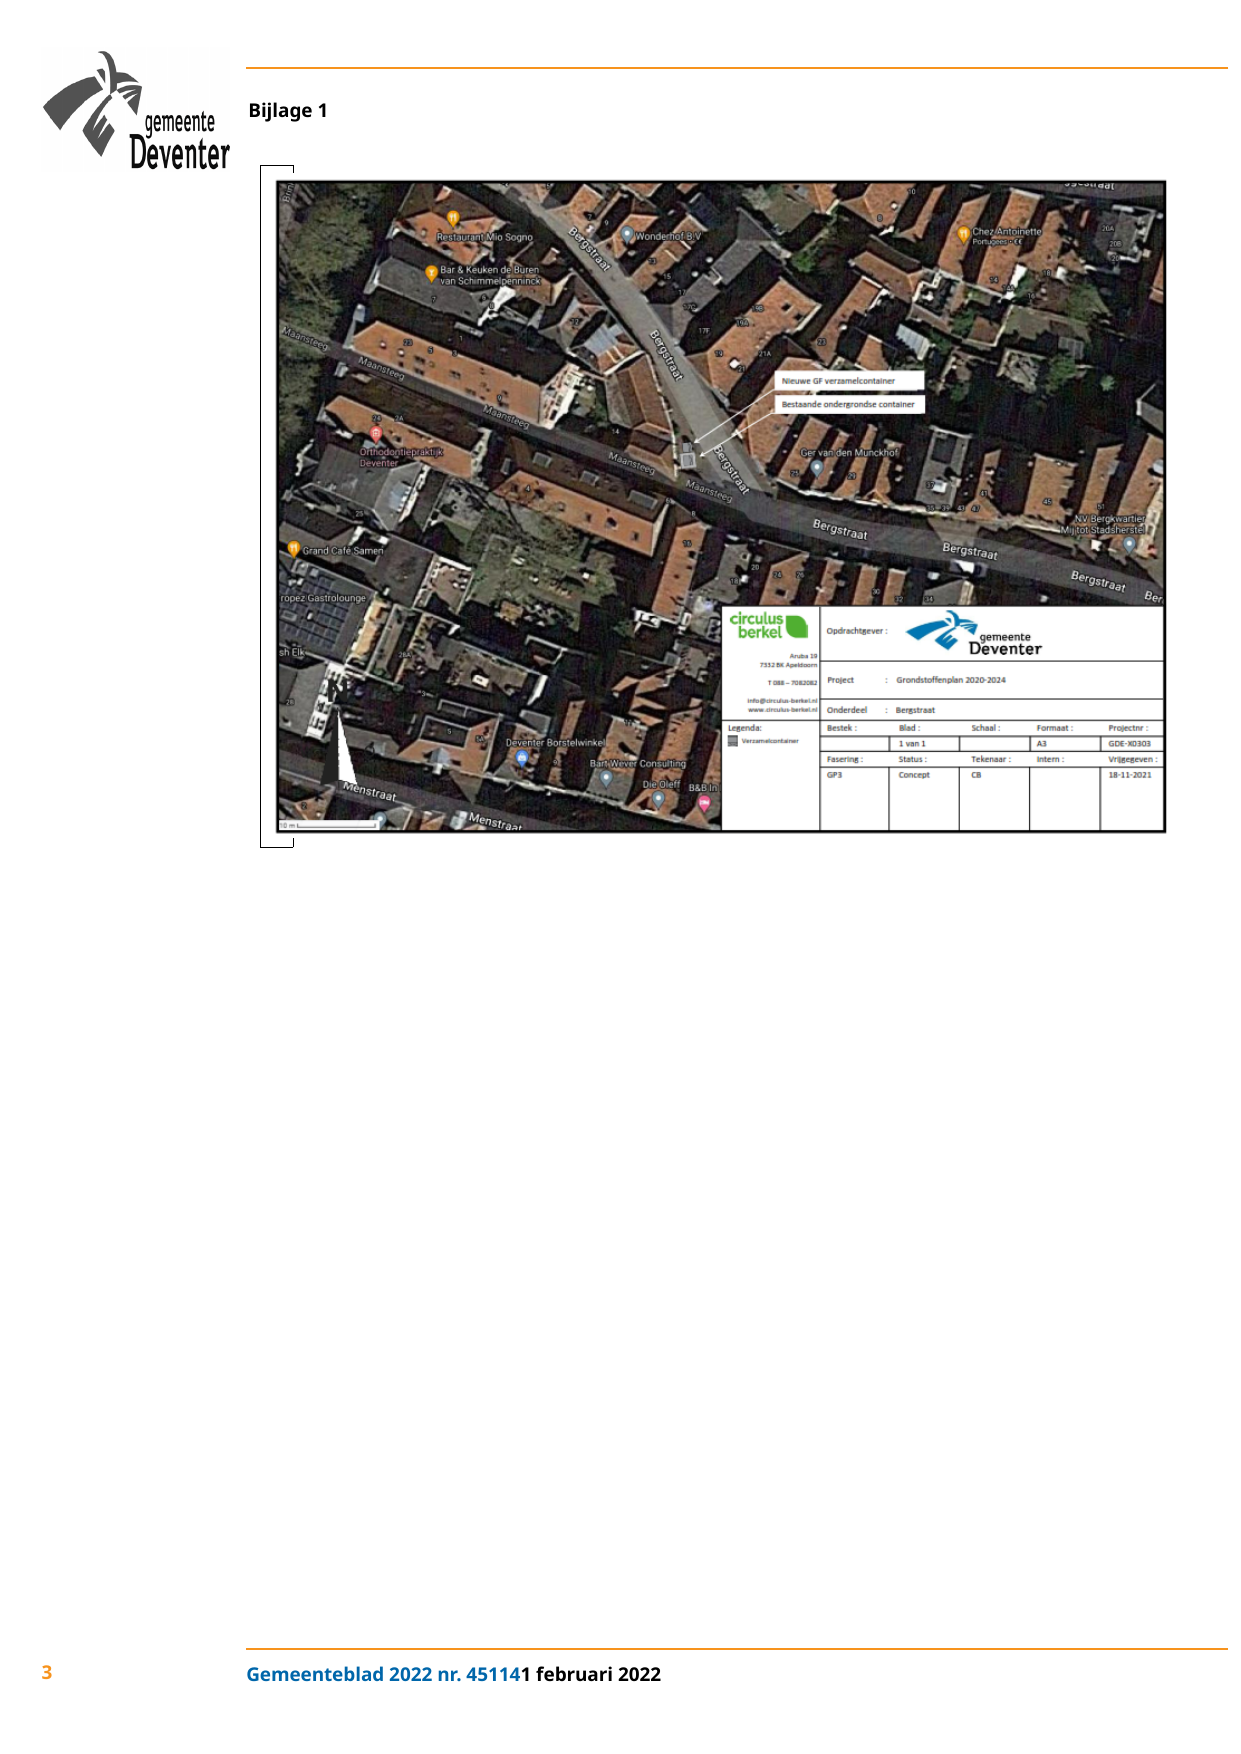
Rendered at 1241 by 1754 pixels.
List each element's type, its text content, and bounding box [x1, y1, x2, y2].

picture [41, 47, 231, 172]
picture [268, 173, 1173, 838]
text Bijlage 1 [248, 95, 1152, 123]
